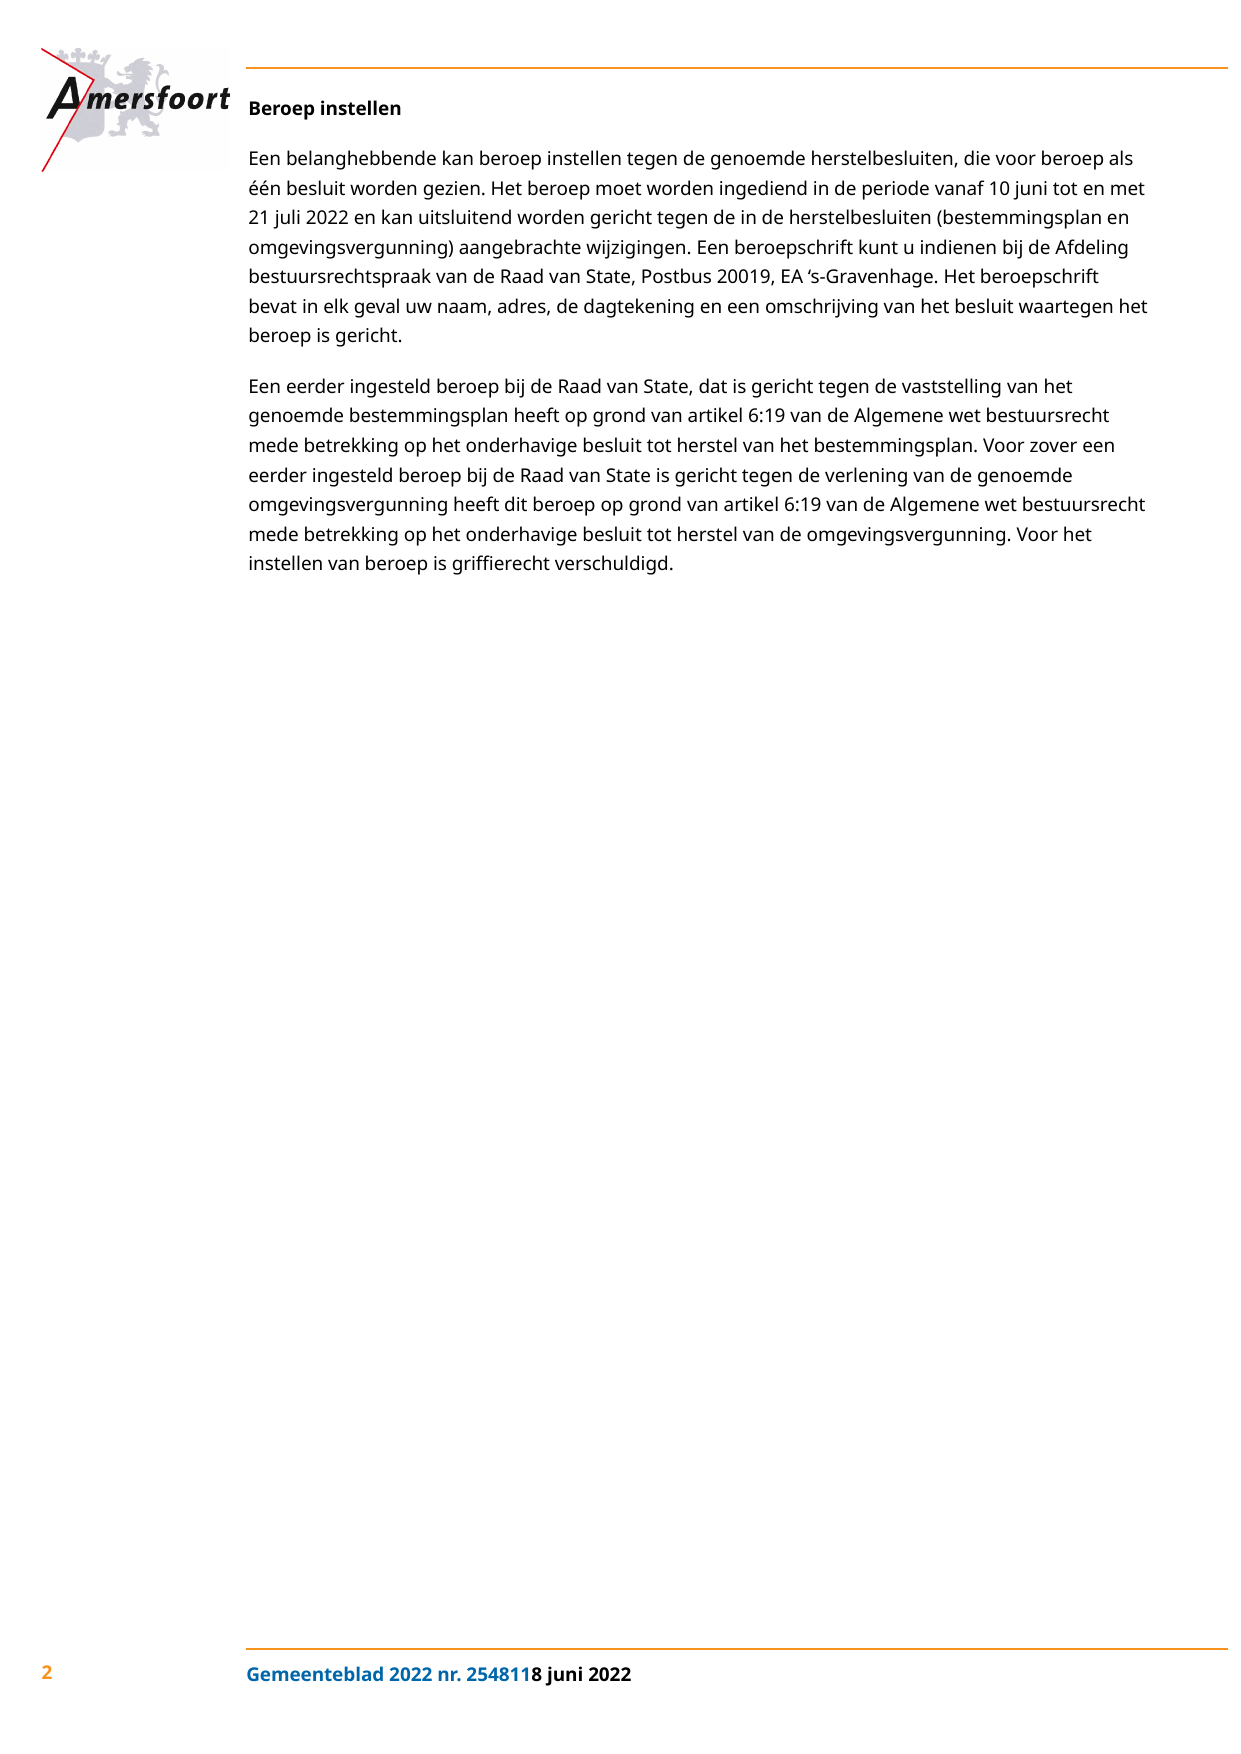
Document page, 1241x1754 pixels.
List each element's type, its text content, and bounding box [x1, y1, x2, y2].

picture [41, 47, 231, 172]
text Een belanghebbende kan beroep instellen tegen de genoemde herstelbesluiten, die voor beroep als één besluit worden gezien. Het beroep moet worden ingediend in de periode vanaf 10 juni tot en met 21 juli 2022 en kan uitsluitend worden gericht tegen de in de herstelbesluiten (bestemmingsplan en omgevingsvergunning) aangebrachte wijzigingen. Een beroepschrift kunt u indienen bij de Afdeling bestuursrechtspraak van de Raad van State, Postbus 20019, EA ‘s-Gravenhage. Het beroepschrift bevat in elk geval uw naam, adres, de dagtekening en een omschrijving van het besluit waartegen het beroep is gericht. [248, 145, 1152, 348]
text Beroep instellen [248, 95, 1152, 121]
text Een eerder ingesteld beroep bij de Raad van State, dat is gericht tegen de vaststelling van het genoemde bestemmingsplan heeft op grond van artikel 6:19 van de Algemene wet bestuursrecht mede betrekking op het onderhavige besluit tot herstel van het bestemmingsplan. Voor zover een eerder ingesteld beroep bij de Raad van State is gericht tegen de verlening van de genoemde omgevingsvergunning heeft dit beroep op grond van artikel 6:19 van de Algemene wet bestuursrecht mede betrekking op het onderhavige besluit tot herstel van de omgevingsvergunning. Voor het instellen van beroep is griffierecht verschuldigd. [248, 373, 1152, 576]
